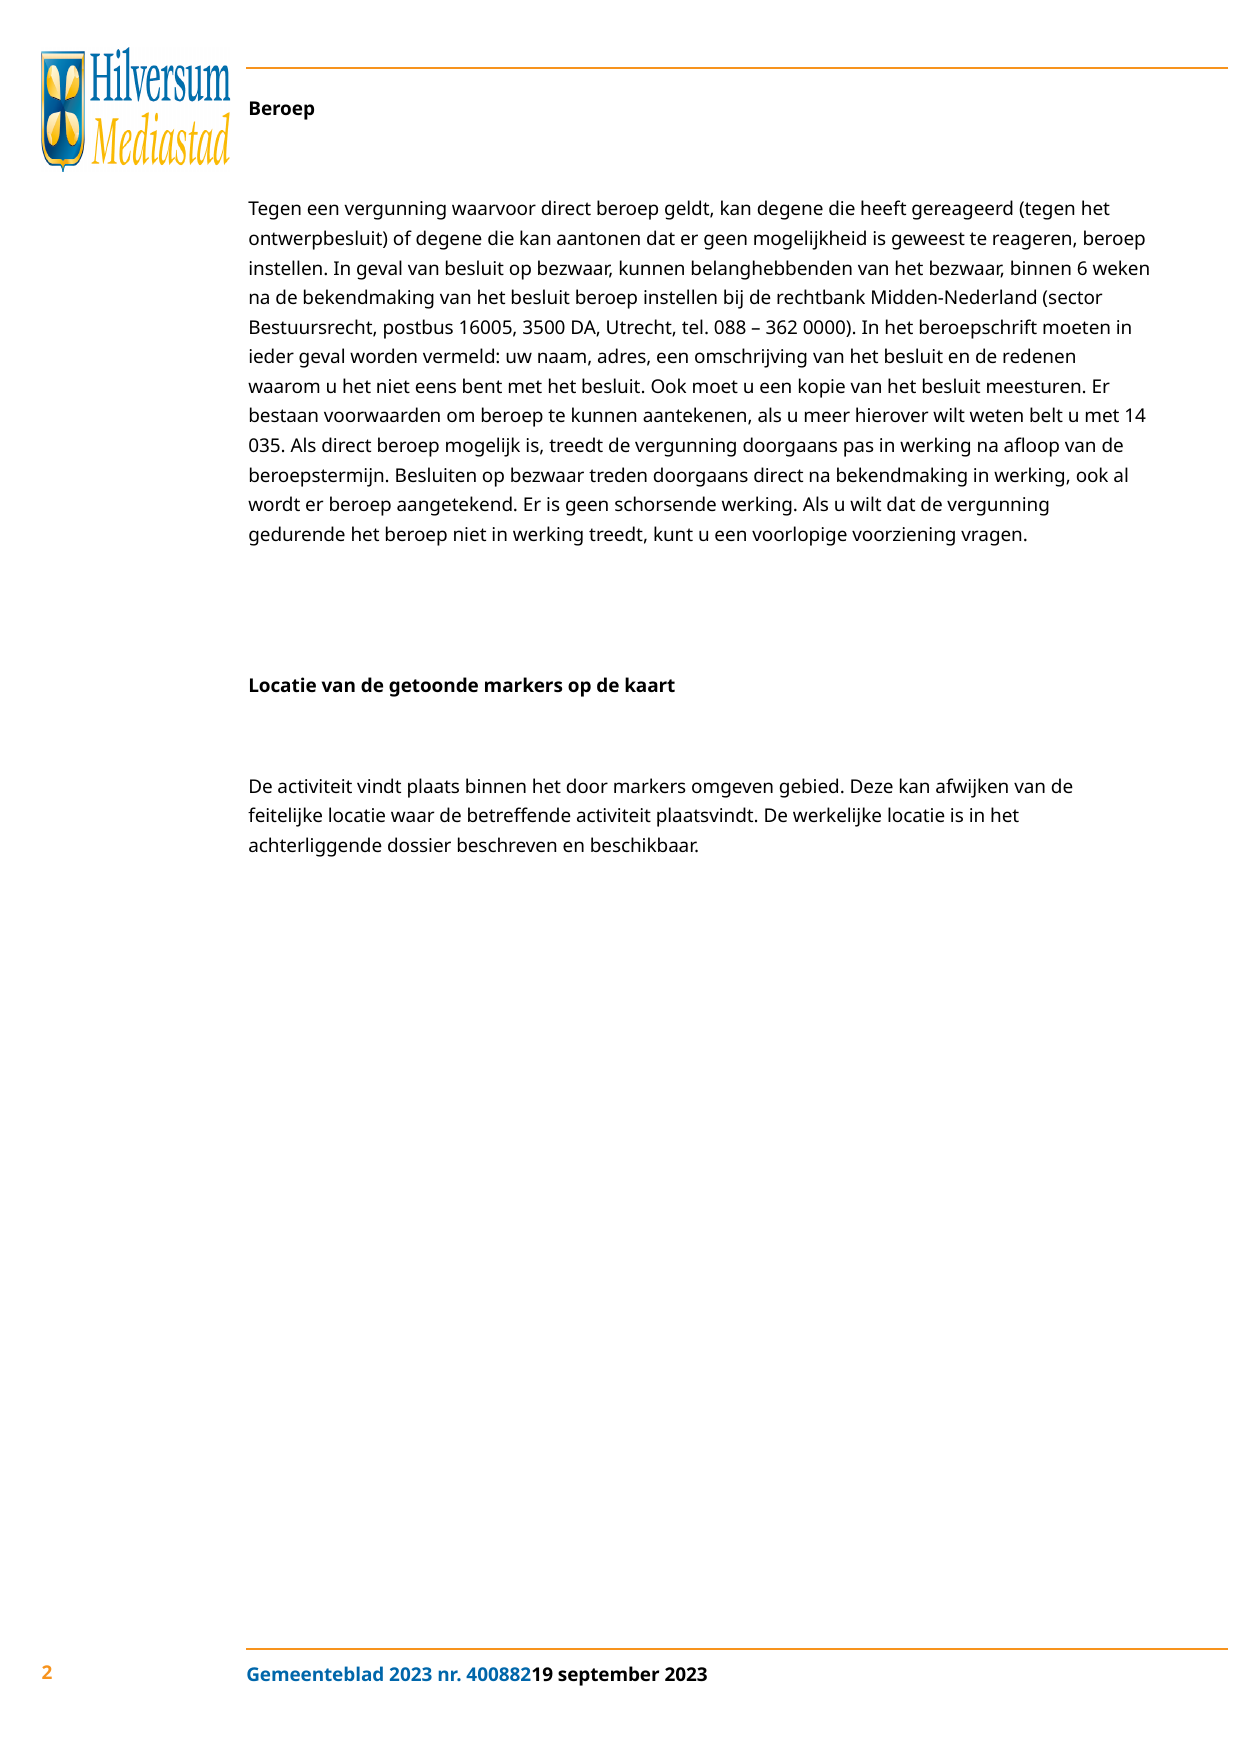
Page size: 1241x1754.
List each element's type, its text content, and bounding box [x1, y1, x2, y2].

text Beroep [248, 95, 1152, 121]
text Locatie van de getoonde markers op de kaart [248, 672, 1152, 698]
picture [41, 47, 231, 172]
text Tegen een vergunning waarvoor direct beroep geldt, kan degene die heeft gereageerd (tegen het ontwerpbesluit) of degene die kan aantonen dat er geen mogelijkheid is geweest te reageren, beroep instellen. In geval van besluit op bezwaar, kunnen belanghebbenden van het bezwaar, binnen 6 weken na de bekendmaking van het besluit beroep instellen bij de rechtbank Midden-Nederland (sector Bestuursrecht, postbus 16005, 3500 DA, Utrecht, tel. 088 – 362 0000). In het beroepschrift moeten in ieder geval worden vermeld: uw naam, adres, een omschrijving van het besluit en de redenen waarom u het niet eens bent met het besluit. Ook moet u een kopie van het besluit meesturen. Er bestaan voorwaarden om beroep te kunnen aantekenen, als u meer hierover wilt weten belt u met 14 035. Als direct beroep mogelijk is, treedt de vergunning doorgaans pas in werking na afloop van de beroepstermijn. Besluiten op bezwaar treden doorgaans direct na bekendmaking in werking, ook al wordt er beroep aangetekend. Er is geen schorsende werking. Als u wilt dat de vergunning gedurende het beroep niet in werking treedt, kunt u een voorlopige voorziening vragen. [248, 196, 1152, 547]
text De activiteit vindt plaats binnen het door markers omgeven gebied. Deze kan afwijken van de feitelijke locatie waar de betreffende activiteit plaatsvindt. De werkelijke locatie is in het achterliggende dossier beschreven en beschikbaar. [248, 773, 1152, 858]
